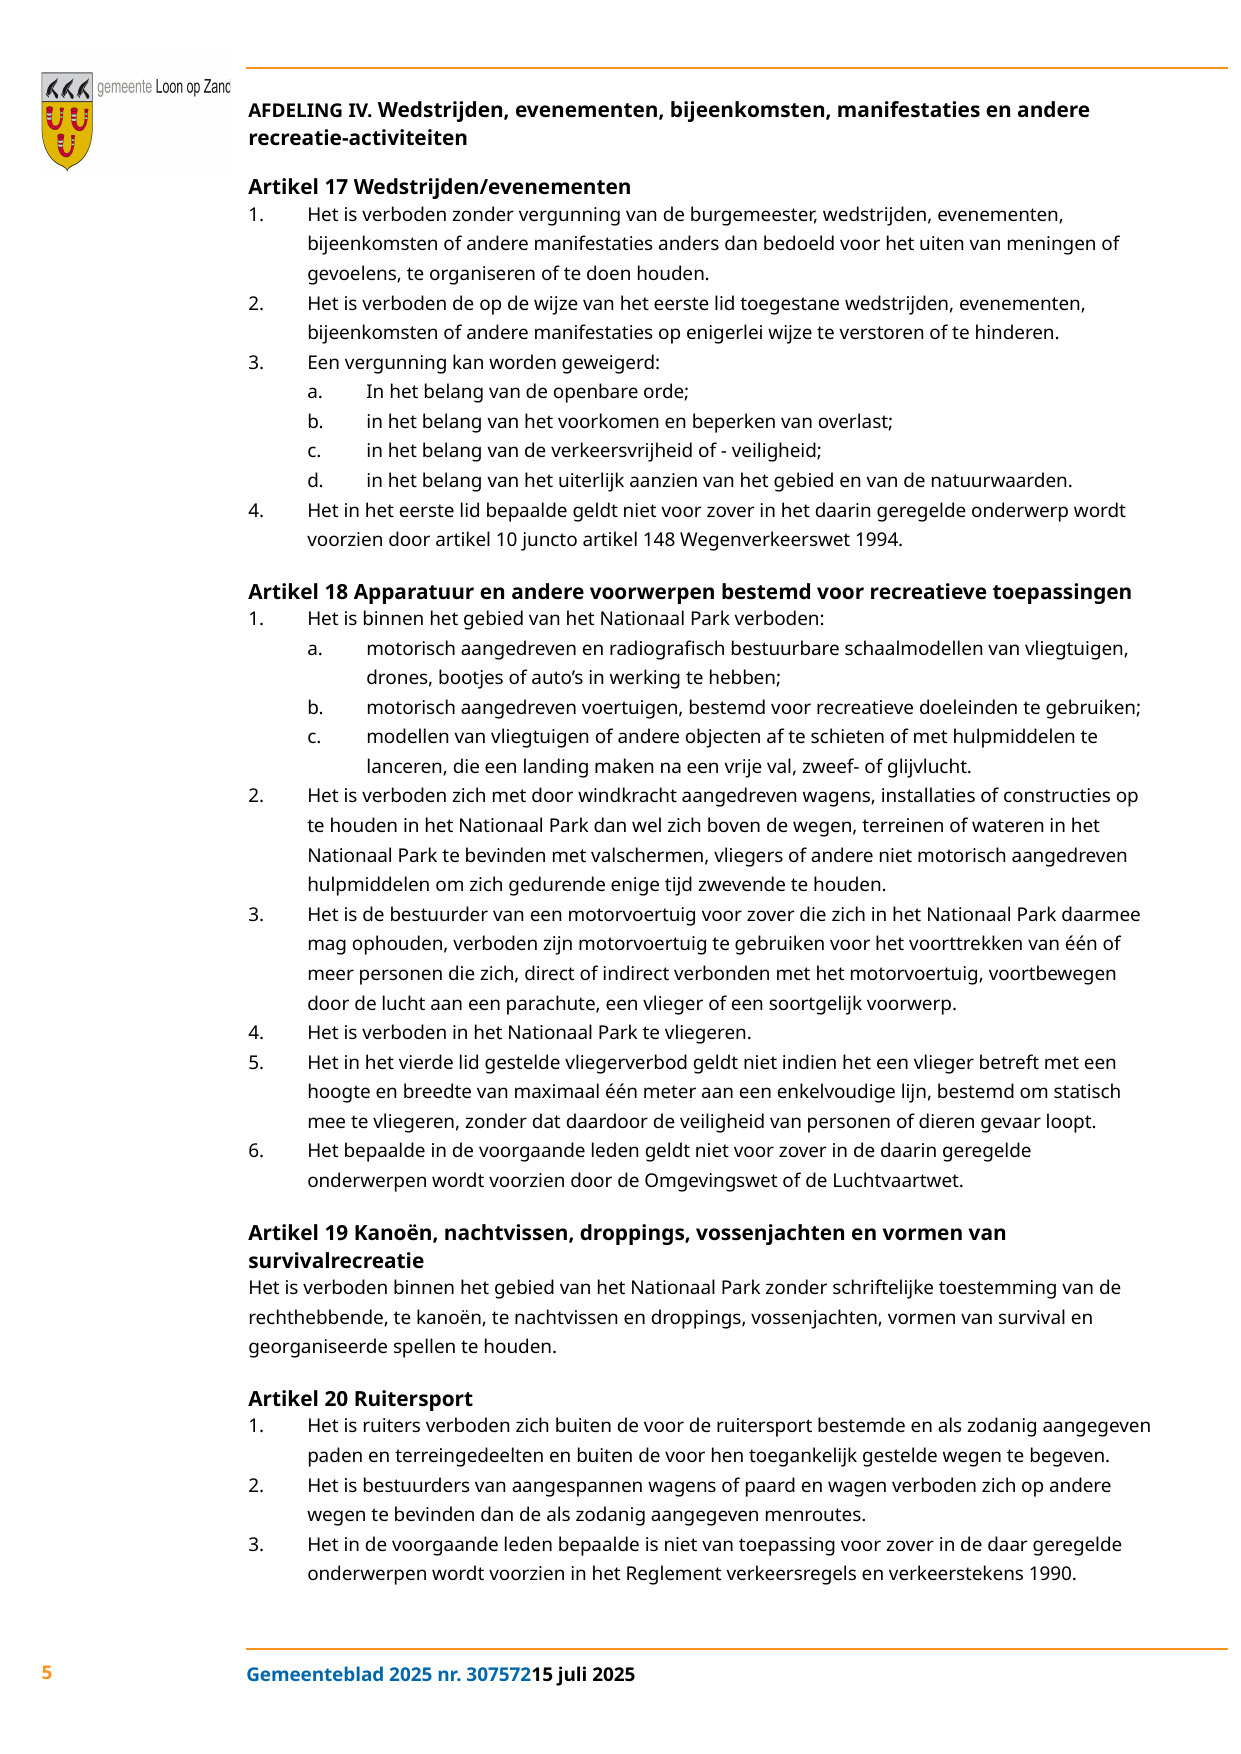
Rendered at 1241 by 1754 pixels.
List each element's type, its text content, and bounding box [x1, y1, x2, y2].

list motorisch aangedreven en radiografisch bestuurbare schaalmodellen van vliegtuigen, drones, bootjes of auto’s in werking te hebben; [307, 635, 1152, 690]
text AFDELING IV. Wedstrijden, evenementen, bijeenkomsten, manifestaties en andere recreatie-activiteiten [248, 95, 1152, 152]
list Het is verboden in het Nationaal Park te vliegeren. [248, 1019, 1152, 1045]
list modellen van vliegtuigen of andere objecten af te schieten of met hulpmiddelen te lanceren, die een landing maken na een vrije val, zweef- of glijvlucht. [307, 723, 1152, 779]
picture [41, 47, 231, 172]
list Het is binnen het gebied van het Nationaal Park verboden: [248, 605, 1152, 631]
list Een vergunning kan worden geweigerd: [248, 349, 1152, 374]
list Het in het eerste lid bepaalde geldt niet voor zover in het daarin geregelde onderwerp wordt voorzien door artikel 10 juncto artikel 148 Wegenverkeerswet 1994. [248, 497, 1152, 552]
text Artikel 20 Ruitersport [248, 1384, 1152, 1413]
list Het in het vierde lid gestelde vliegerverbod geldt niet indien het een vlieger betreft met een hoogte en breedte van maximaal één meter aan een enkelvoudige lijn, bestemd om statisch mee te vliegeren, zonder dat daardoor de veiligheid van personen of dieren gevaar loopt. [248, 1049, 1152, 1134]
list Het in de voorgaande leden bepaalde is niet van toepassing voor zover in de daar geregelde onderwerpen wordt voorzien in het Reglement verkeersregels en verkeerstekens 1990. [248, 1531, 1152, 1586]
text Het is verboden binnen het gebied van het Nationaal Park zonder schriftelijke toestemming van de rechthebbende, te kanoën, te nachtvissen en droppings, vossenjachten, vormen van survival en georganiseerde spellen te houden. [248, 1274, 1152, 1359]
list Het bepaalde in de voorgaande leden geldt niet voor zover in de daarin geregelde onderwerpen wordt voorzien door de Omgevingswet of de Luchtvaartwet. [248, 1138, 1152, 1193]
list Het is verboden zich met door windkracht aangedreven wagens, installaties of constructies op te houden in het Nationaal Park dan wel zich boven de wegen, terreinen of wateren in het Nationaal Park te bevinden met valschermen, vliegers of andere niet motorisch aangedreven hulpmiddelen om zich gedurende enige tijd zwevende te houden. [248, 783, 1152, 897]
text Artikel 19 Kanoën, nachtvissen, droppings, vossenjachten en vormen van survivalrecreatie [248, 1218, 1152, 1274]
list Het is verboden zonder vergunning van de burgemeester, wedstrijden, evenementen, bijeenkomsten of andere manifestaties anders dan bedoeld voor het uiten van meningen of gevoelens, te organiseren of te doen houden. [248, 201, 1152, 286]
list Het is de bestuurder van een motorvoertuig voor zover die zich in het Nationaal Park daarmee mag ophouden, verboden zijn motorvoertuig te gebruiken voor het voorttrekken van één of meer personen die zich, direct of indirect verbonden met het motorvoertuig, voortbewegen door de lucht aan een parachute, een vlieger of een soortgelijk voorwerp. [248, 901, 1152, 1016]
list in het belang van het uiterlijk aanzien van het gebied en van de natuurwaarden. [307, 467, 1152, 493]
list Het is bestuurders van aangespannen wagens of paard en wagen verboden zich op andere wegen te bevinden dan de als zodanig aangegeven menroutes. [248, 1472, 1152, 1527]
list Het is verboden de op de wijze van het eerste lid toegestane wedstrijden, evenementen, bijeenkomsten of andere manifestaties op enigerlei wijze te verstoren of te hinderen. [248, 290, 1152, 345]
list Het is ruiters verboden zich buiten de voor de ruitersport bestemde en als zodanig aangegeven paden en terreingedeelten en buiten de voor hen toegankelijk gestelde wegen te begeven. [248, 1413, 1152, 1468]
list motorisch aangedreven voertuigen, bestemd voor recreatieve doeleinden te gebruiken; [307, 694, 1152, 720]
text Artikel 17 Wedstrijden/evenementen [248, 172, 1152, 201]
list in het belang van de verkeersvrijheid of - veiligheid; [307, 438, 1152, 463]
list in het belang van het voorkomen en beperken van overlast; [307, 408, 1152, 434]
text Artikel 18 Apparatuur en andere voorwerpen bestemd voor recreatieve toepassingen [248, 577, 1152, 605]
list In het belang van de openbare orde; [307, 378, 1152, 404]
